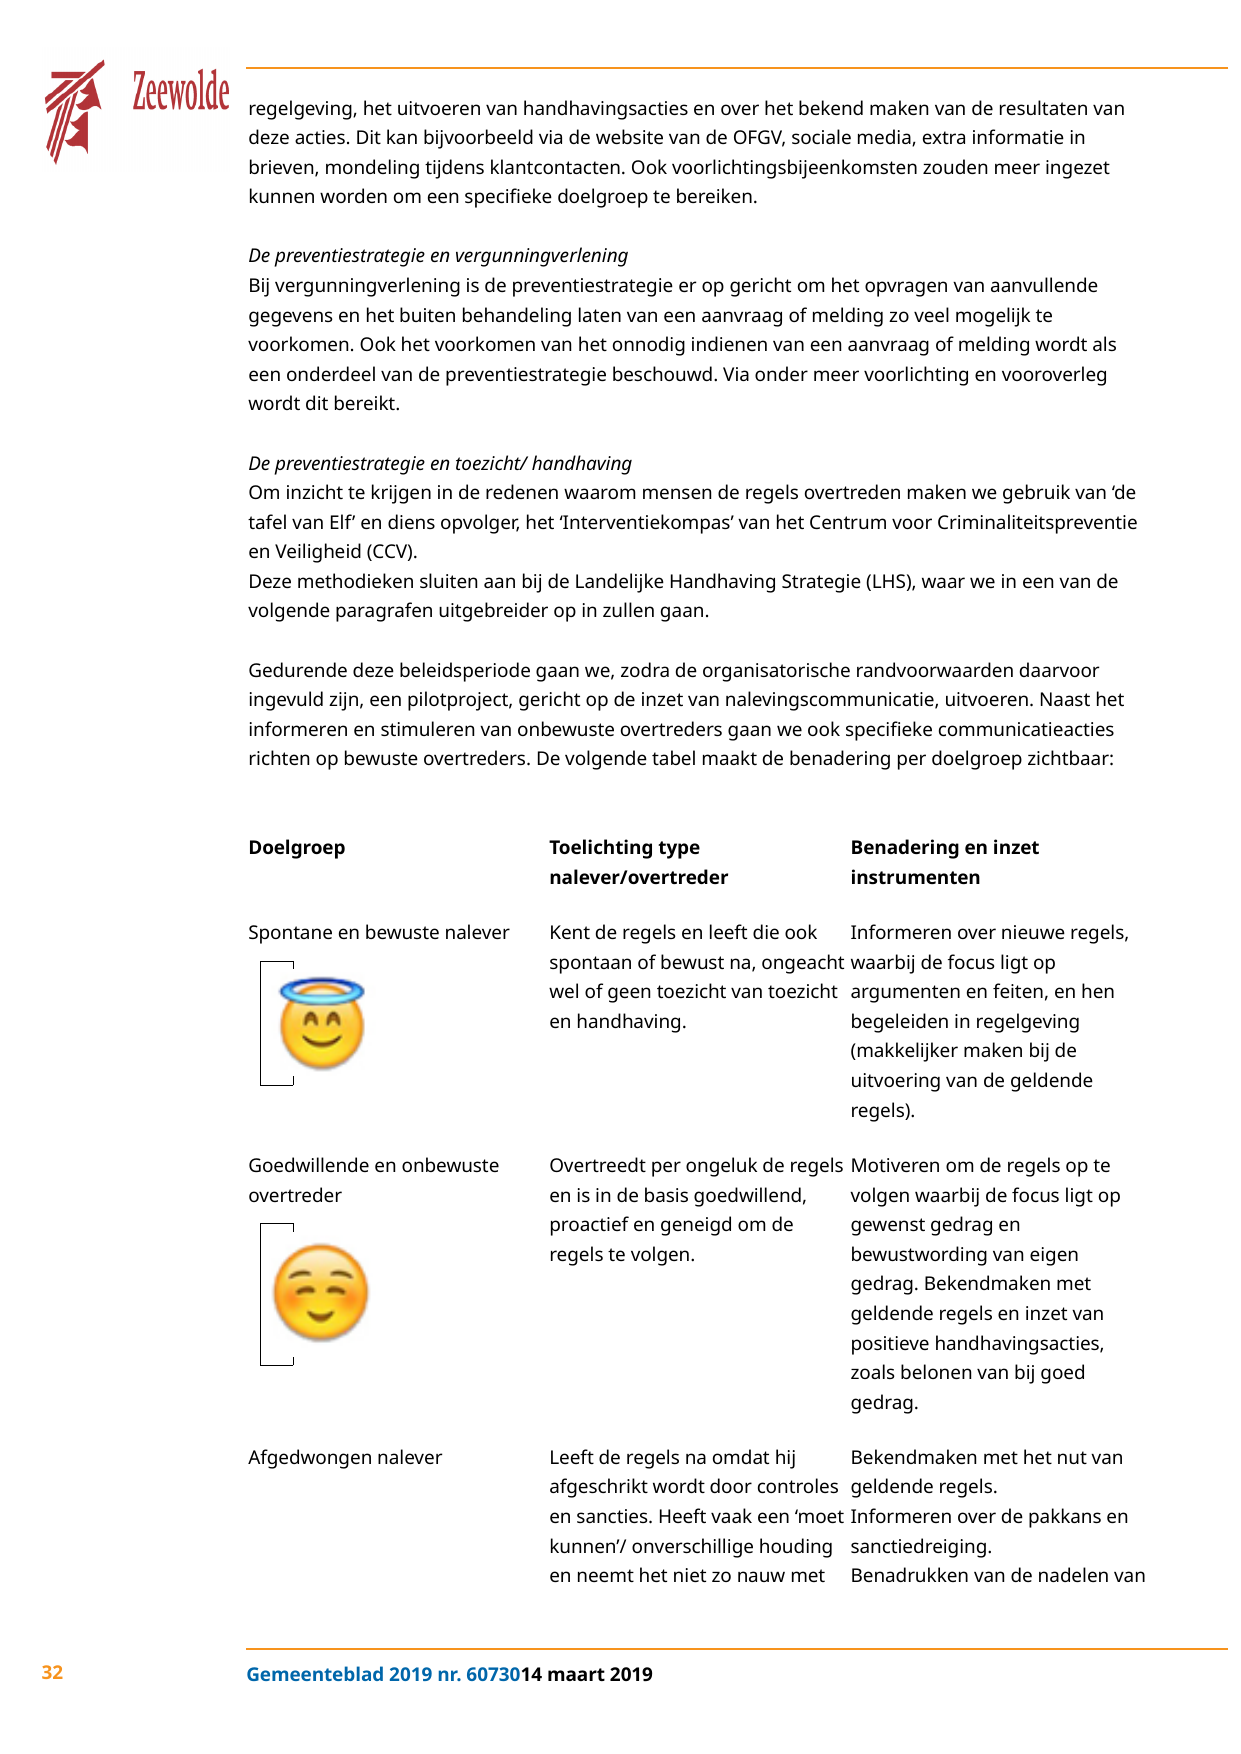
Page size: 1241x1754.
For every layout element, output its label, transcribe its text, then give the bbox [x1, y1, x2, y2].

text Deze methodieken sluiten aan bij de Landelijke Handhaving Strategie (LHS), waar we in een van de volgende paragrafen uitgebreider op in zullen gaan. [248, 568, 1152, 623]
text De preventiestrategie en toezicht/ handhaving [248, 450, 1152, 476]
table_cell Bekendmaken met het nut van geldende regels. Informeren over de pakkans en sanctiedreiging. Benadrukken van de nadelen van [850, 1415, 1152, 1588]
table_cell Overtreedt per ongeluk de regels en is in de basis goedwillend, proactief en geneigd om de regels te volgen. [549, 1123, 850, 1414]
picture [41, 47, 231, 172]
table_cell Leeft de regels na omdat hij afgeschrikt wordt door controles en sancties. Heeft vaak een ‘moet kunnen’/ onverschillige houding en neemt het niet zo nauw met [549, 1415, 850, 1588]
table_cell Goedwillende en onbewuste overtreder [248, 1123, 549, 1414]
text Gedurende deze beleidsperiode gaan we, zodra de organisatorische randvoorwaarden daarvoor ingevuld zijn, een pilotproject, gericht op de inzet van nalevingscommunicatie, uitvoeren. Naast het informeren en stimuleren van onbewuste overtreders gaan we ook specifieke communicatieacties richten op bewuste overtreders. De volgende tabel maakt de benadering per doelgroep zichtbaar: [248, 657, 1152, 771]
table_cell Motiveren om de regels op te volgen waarbij de focus ligt op gewenst gedrag en bewustwording van eigen gedrag. Bekendmaken met geldende regels en inzet van positieve handhavingsacties, zoals belonen van bij goed gedrag. [850, 1123, 1152, 1414]
text Om inzicht te krijgen in de redenen waarom mensen de regels overtreden maken we gebruik van ‘de tafel van Elf’ en diens opvolger, het ‘Interventiekompas’ van het Centrum voor Criminaliteitspreventie en Veiligheid (CCV). [248, 479, 1152, 564]
table_header Toelichting type nalever/overtreder [549, 835, 850, 890]
text Bij vergunningverlening is de preventiestrategie er op gericht om het opvragen van aanvullende gegevens en het buiten behandeling laten van een aanvraag of melding zo veel mogelijk te voorkomen. Ook het voorkomen van het onnodig indienen van een aanvraag of melding wordt als een onderdeel van de preventiestrategie beschouwd. Via onder meer voorlichting en vooroverleg wordt dit bereikt. [248, 272, 1152, 416]
table_header Benadering en inzet instrumenten [850, 835, 1152, 890]
table_cell Spontane en bewuste nalever [248, 890, 549, 1123]
picture [268, 969, 387, 1076]
table_cell Afgedwongen nalever [248, 1415, 549, 1588]
table_cell Informeren over nieuwe regels, waarbij de focus ligt op argumenten en feiten, en hen begeleiden in regelgeving (makkelijker maken bij de uitvoering van de geldende regels). [850, 890, 1152, 1123]
picture [268, 1232, 387, 1357]
text De preventiestrategie en vergunningverlening [248, 243, 1152, 268]
text regelgeving, het uitvoeren van handhavingsacties en over het bekend maken van de resultaten van deze acties. Dit kan bijvoorbeeld via de website van de OFGV, sociale media, extra informatie in brieven, mondeling tijdens klantcontacten. Ook voorlichtingsbijeenkomsten zouden meer ingezet kunnen worden om een specifieke doelgroep te bereiken. [248, 95, 1152, 209]
table_cell Kent de regels en leeft die ook spontaan of bewust na, ongeacht wel of geen toezicht van toezicht en handhaving. [549, 890, 850, 1123]
table_header Doelgroep [248, 835, 549, 890]
